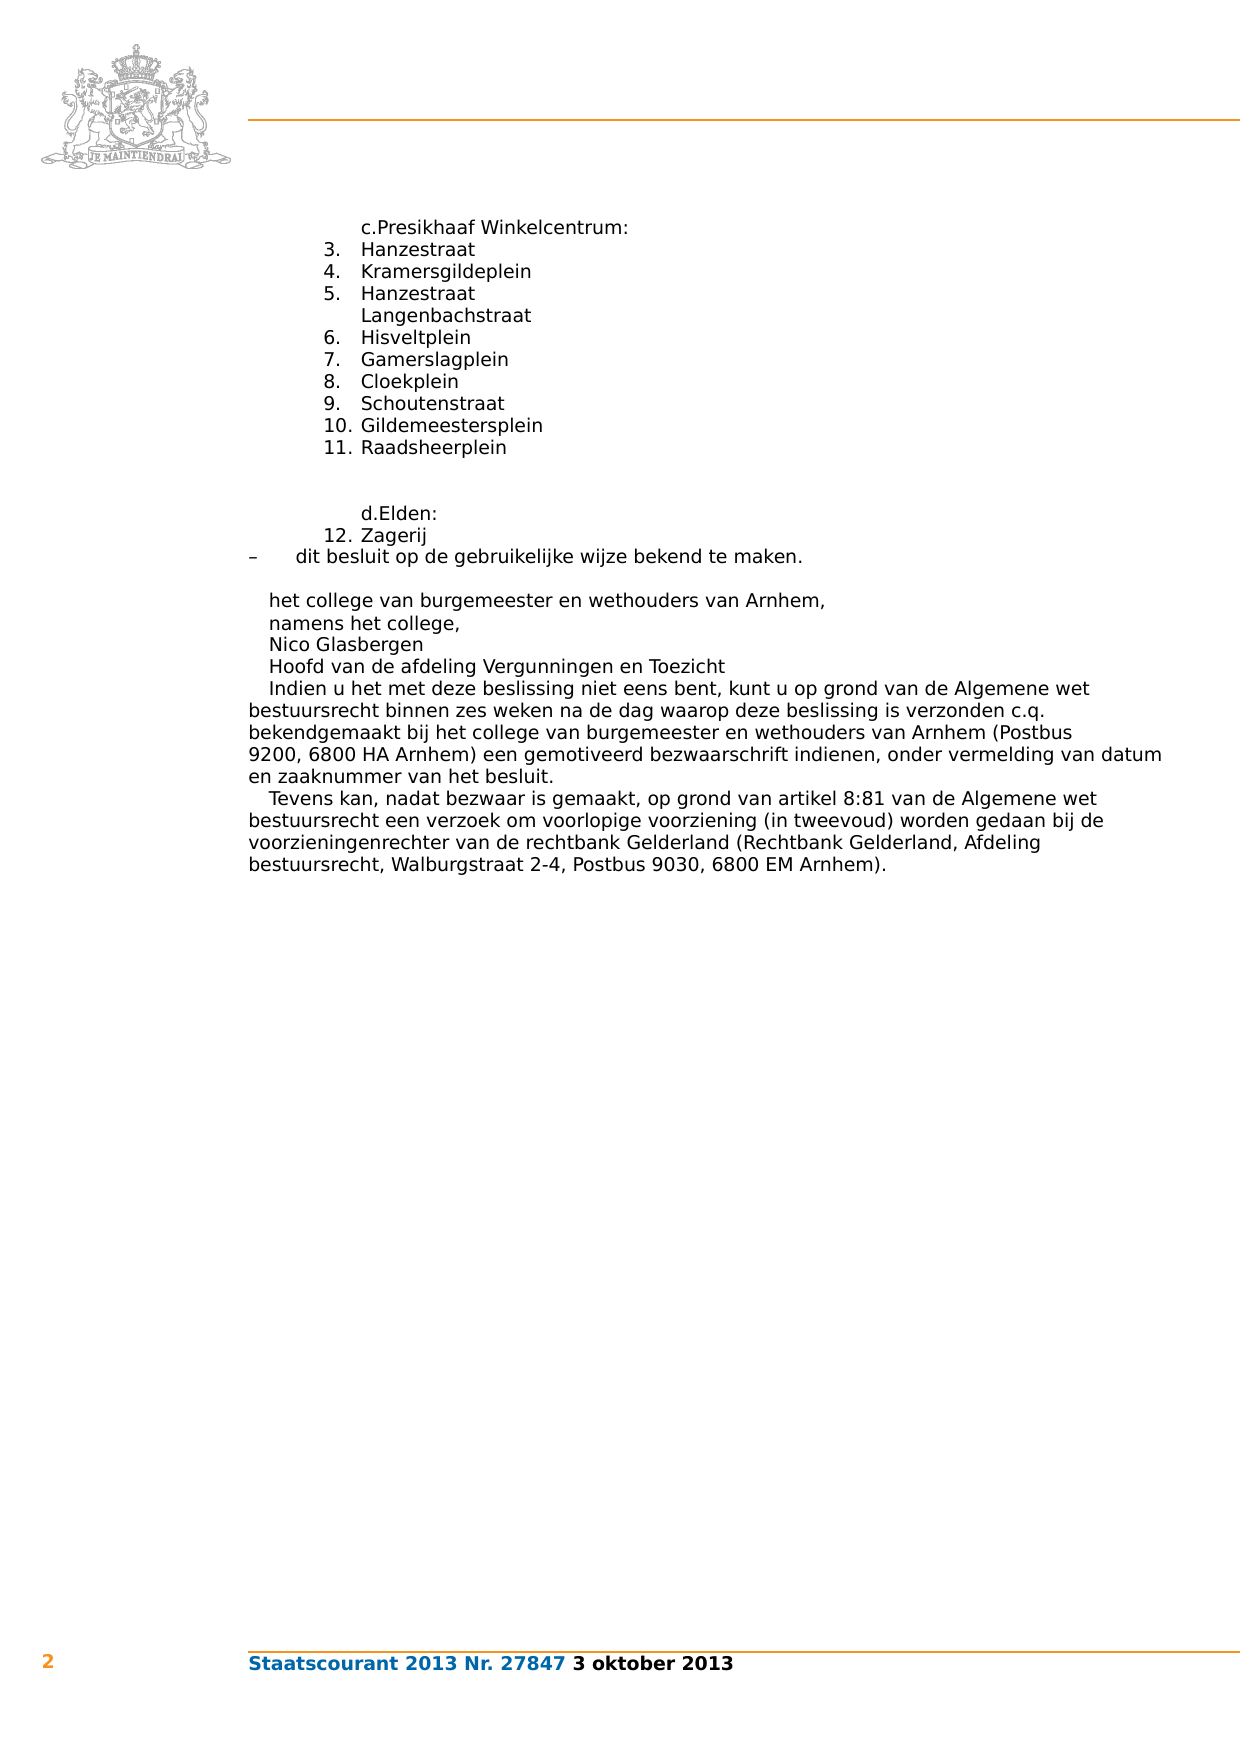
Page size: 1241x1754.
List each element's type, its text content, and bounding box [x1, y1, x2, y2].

text Hoofd van de afdeling Vergunningen en Toezicht [248, 656, 1163, 678]
list Cloekplein [323, 371, 1163, 393]
text Tevens kan, nadat bezwaar is gemaakt, op grond van artikel 8:81 van de Algemene wet bestuursrecht een verzoek om voorlopige voorziening (in tweevoud) worden gedaan bij de voorzieningenrechter van de rechtbank Gelderland (Rechtbank Gelderland, Afdeling bestuursrecht, Walburgstraat 2-4, Postbus 9030, 6800 EM Arnhem). [248, 788, 1163, 876]
list Gamerslagplein [323, 349, 1163, 371]
text namens het college, [248, 612, 1163, 634]
list Langenbachstraat [323, 305, 1163, 327]
list c.Presikhaaf Winkelcentrum: [323, 217, 1163, 239]
list dit besluit op de gebruikelijke wijze bekend te maken. [248, 546, 1163, 568]
list Hisveltplein [323, 327, 1163, 349]
picture [41, 44, 231, 169]
text het college van burgemeester en wethouders van Arnhem, [248, 590, 1163, 612]
list Hanzestraat [323, 239, 1163, 261]
list Gildemeestersplein [323, 414, 1163, 437]
list Schoutenstraat [323, 393, 1163, 414]
list Kramersgildeplein [323, 261, 1163, 283]
text Nico Glasbergen [248, 634, 1163, 656]
list Hanzestraat [323, 283, 1163, 305]
list Raadsheerplein [323, 437, 1163, 458]
text Indien u het met deze beslissing niet eens bent, kunt u op grond van de Algemene wet bestuursrecht binnen zes weken na de dag waarop deze beslissing is verzonden c.q. bekendgemaakt bij het college van burgemeester en wethouders van Arnhem (Postbus 9200, 6800 HA Arnhem) een gemotiveerd bezwaarschrift indienen, onder vermelding van datum en zaaknummer van het besluit. [248, 678, 1163, 788]
list d.Elden: [323, 502, 1163, 524]
list Zagerij [323, 524, 1163, 546]
